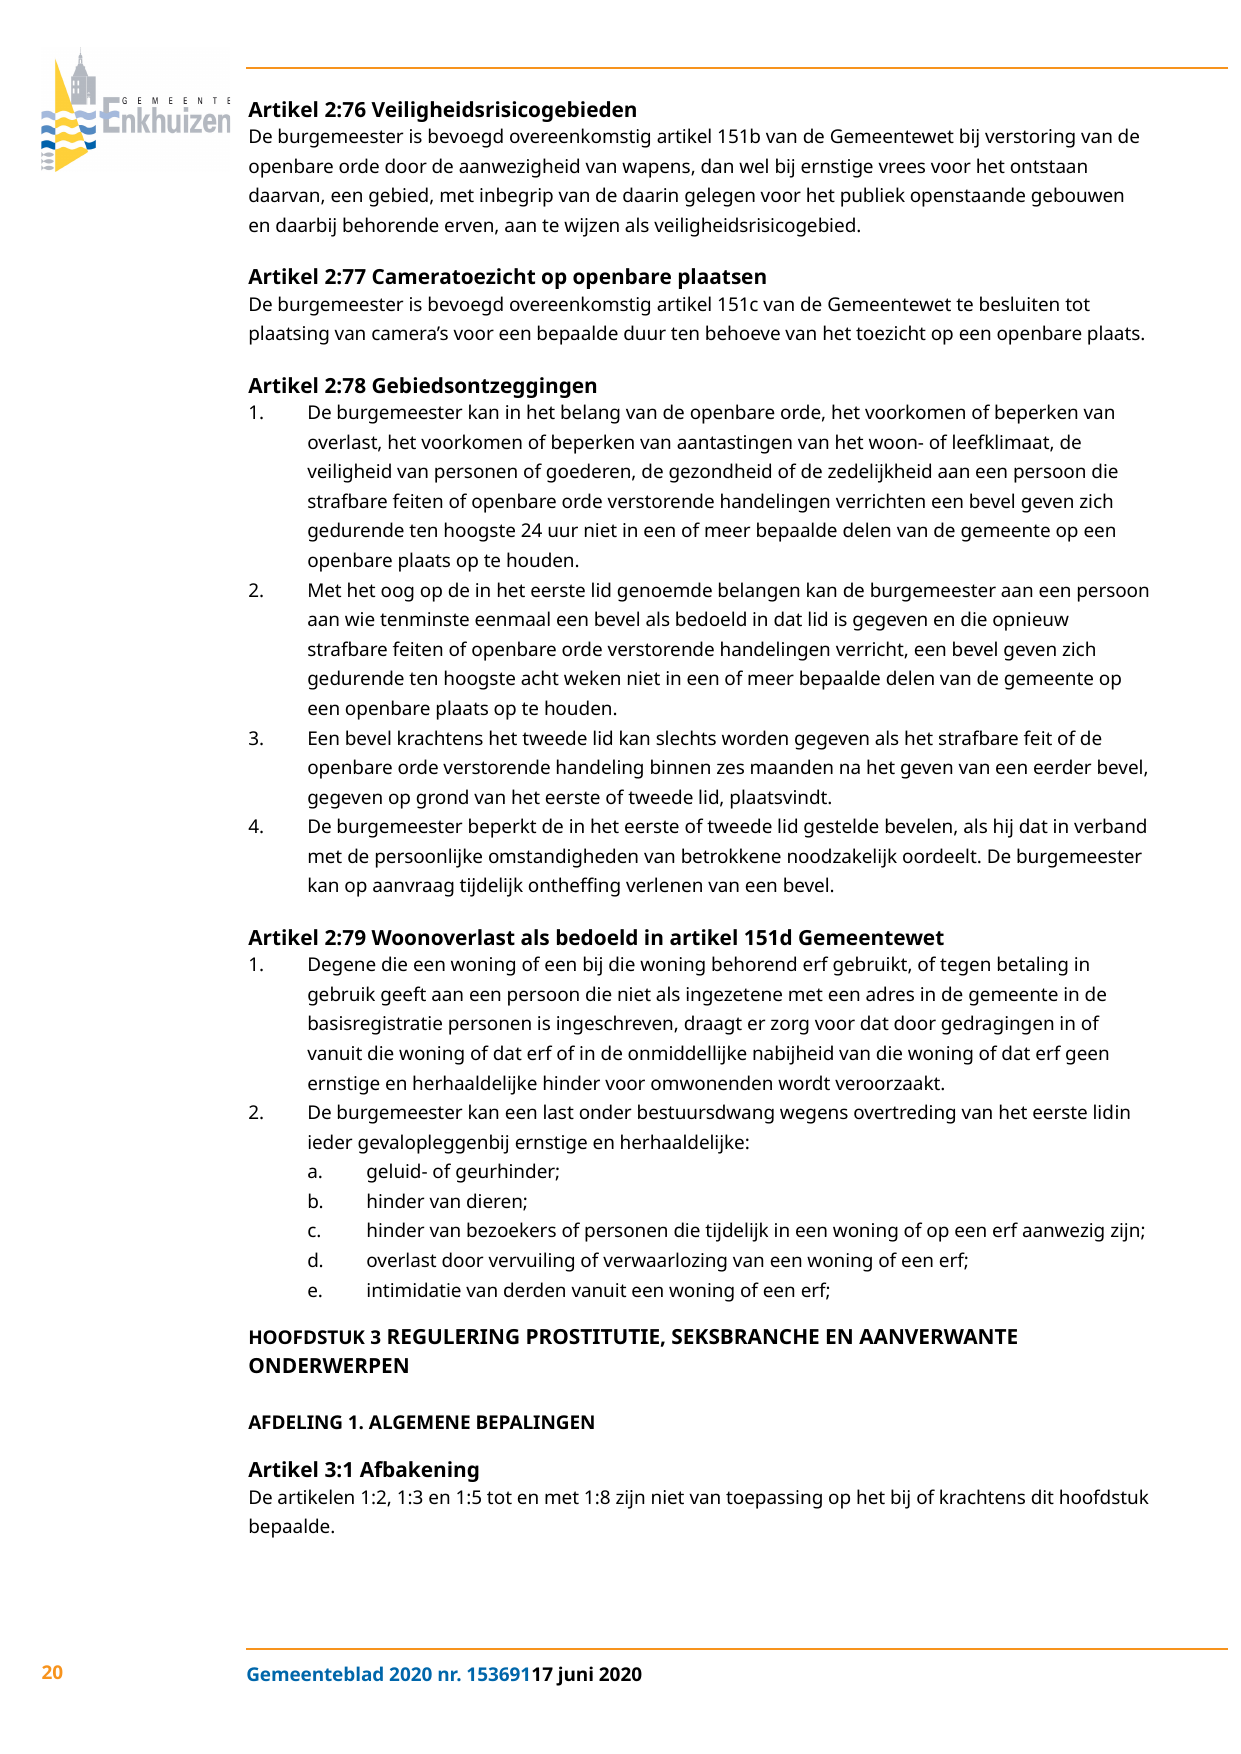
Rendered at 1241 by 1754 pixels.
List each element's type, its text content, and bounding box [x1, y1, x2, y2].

list Met het oog op de in het eerste lid genoemde belangen kan de burgemeester aan een persoon aan wie tenminste eenmaal een bevel als bedoeld in dat lid is gegeven en die opnieuw strafbare feiten of openbare orde verstorende handelingen verricht, een bevel geven zich gedurende ten hoogste acht weken niet in een of meer bepaalde delen van de gemeente op een openbare plaats op te houden. [248, 577, 1152, 721]
list overlast door vervuiling of verwaarlozing van een woning of een erf; [307, 1247, 1152, 1273]
list intimidatie van derden vanuit een woning of een erf; [307, 1277, 1152, 1303]
list De burgemeester kan in het belang van de openbare orde, het voorkomen of beperken van overlast, het voorkomen of beperken van aantastingen van het woon- of leefklimaat, de veiligheid van personen of goederen, de gezondheid of de zedelijkheid aan een persoon die strafbare feiten of openbare orde verstorende handelingen verrichten een bevel geven zich gedurende ten hoogste 24 uur niet in een of meer bepaalde delen van de gemeente op een openbare plaats op te houden. [248, 399, 1152, 573]
list geluid- of geurhinder; [307, 1158, 1152, 1184]
list De burgemeester beperkt de in het eerste of tweede lid gestelde bevelen, als hij dat in verband met de persoonlijke omstandigheden van betrokkene noodzakelijk oordeelt. De burgemeester kan op aanvraag tijdelijk ontheffing verlenen van een bevel. [248, 813, 1152, 898]
list hinder van bezoekers of personen die tijdelijk in een woning of op een erf aanwezig zijn; [307, 1218, 1152, 1243]
text De burgemeester is bevoegd overeenkomstig artikel 151b van de Gemeentewet bij verstoring van de openbare orde door de aanwezigheid van wapens, dan wel bij ernstige vrees voor het ontstaan daarvan, een gebied, met inbegrip van de daarin gelegen voor het publiek openstaande gebouwen en daarbij behorende erven, aan te wijzen als veiligheidsrisicogebied. [248, 123, 1152, 238]
text Artikel 2:77 Cameratoezicht op openbare plaatsen [248, 262, 1152, 291]
text De burgemeester is bevoegd overeenkomstig artikel 151c van de Gemeentewet te besluiten tot plaatsing van camera’s voor een bepaalde duur ten behoeve van het toezicht op een openbare plaats. [248, 291, 1152, 346]
text Artikel 2:78 Gebiedsontzeggingen [248, 371, 1152, 399]
text AFDELING 1. ALGEMENE BEPALINGEN [248, 1409, 1152, 1435]
text De artikelen 1:2, 1:3 en 1:5 tot en met 1:8 zijn niet van toepassing op het bij of krachtens dit hoofdstuk bepaalde. [248, 1484, 1152, 1539]
list De burgemeester kan een last onder bestuursdwang wegens overtreding van het eerste lidin ieder gevalopleggenbij ernstige en herhaaldelijke: [248, 1099, 1152, 1155]
list Degene die een woning of een bij die woning behorend erf gebruikt, of tegen betaling in gebruik geeft aan een persoon die niet als ingezetene met een adres in de gemeente in de basisregistratie personen is ingeschreven, draagt er zorg voor dat door gedragingen in of vanuit die woning of dat erf of in de onmiddellijke nabijheid van die woning of dat erf geen ernstige en herhaaldelijke hinder voor omwonenden wordt veroorzaakt. [248, 951, 1152, 1096]
list hinder van dieren; [307, 1188, 1152, 1214]
text Artikel 3:1 Afbakening [248, 1456, 1152, 1484]
list Een bevel krachtens het tweede lid kan slechts worden gegeven als het strafbare feit of de openbare orde verstorende handeling binnen zes maanden na het geven van een eerder bevel, gegeven op grond van het eerste of tweede lid, plaatsvindt. [248, 725, 1152, 809]
text HOOFDSTUK 3 REGULERING PROSTITUTIE, SEKSBRANCHE EN AANVERWANTE ONDERWERPEN [248, 1322, 1152, 1379]
text Artikel 2:76 Veiligheidsrisicogebieden [248, 95, 1152, 123]
text Artikel 2:79 Woonoverlast als bedoeld in artikel 151d Gemeentewet [248, 923, 1152, 951]
picture [41, 47, 231, 172]
